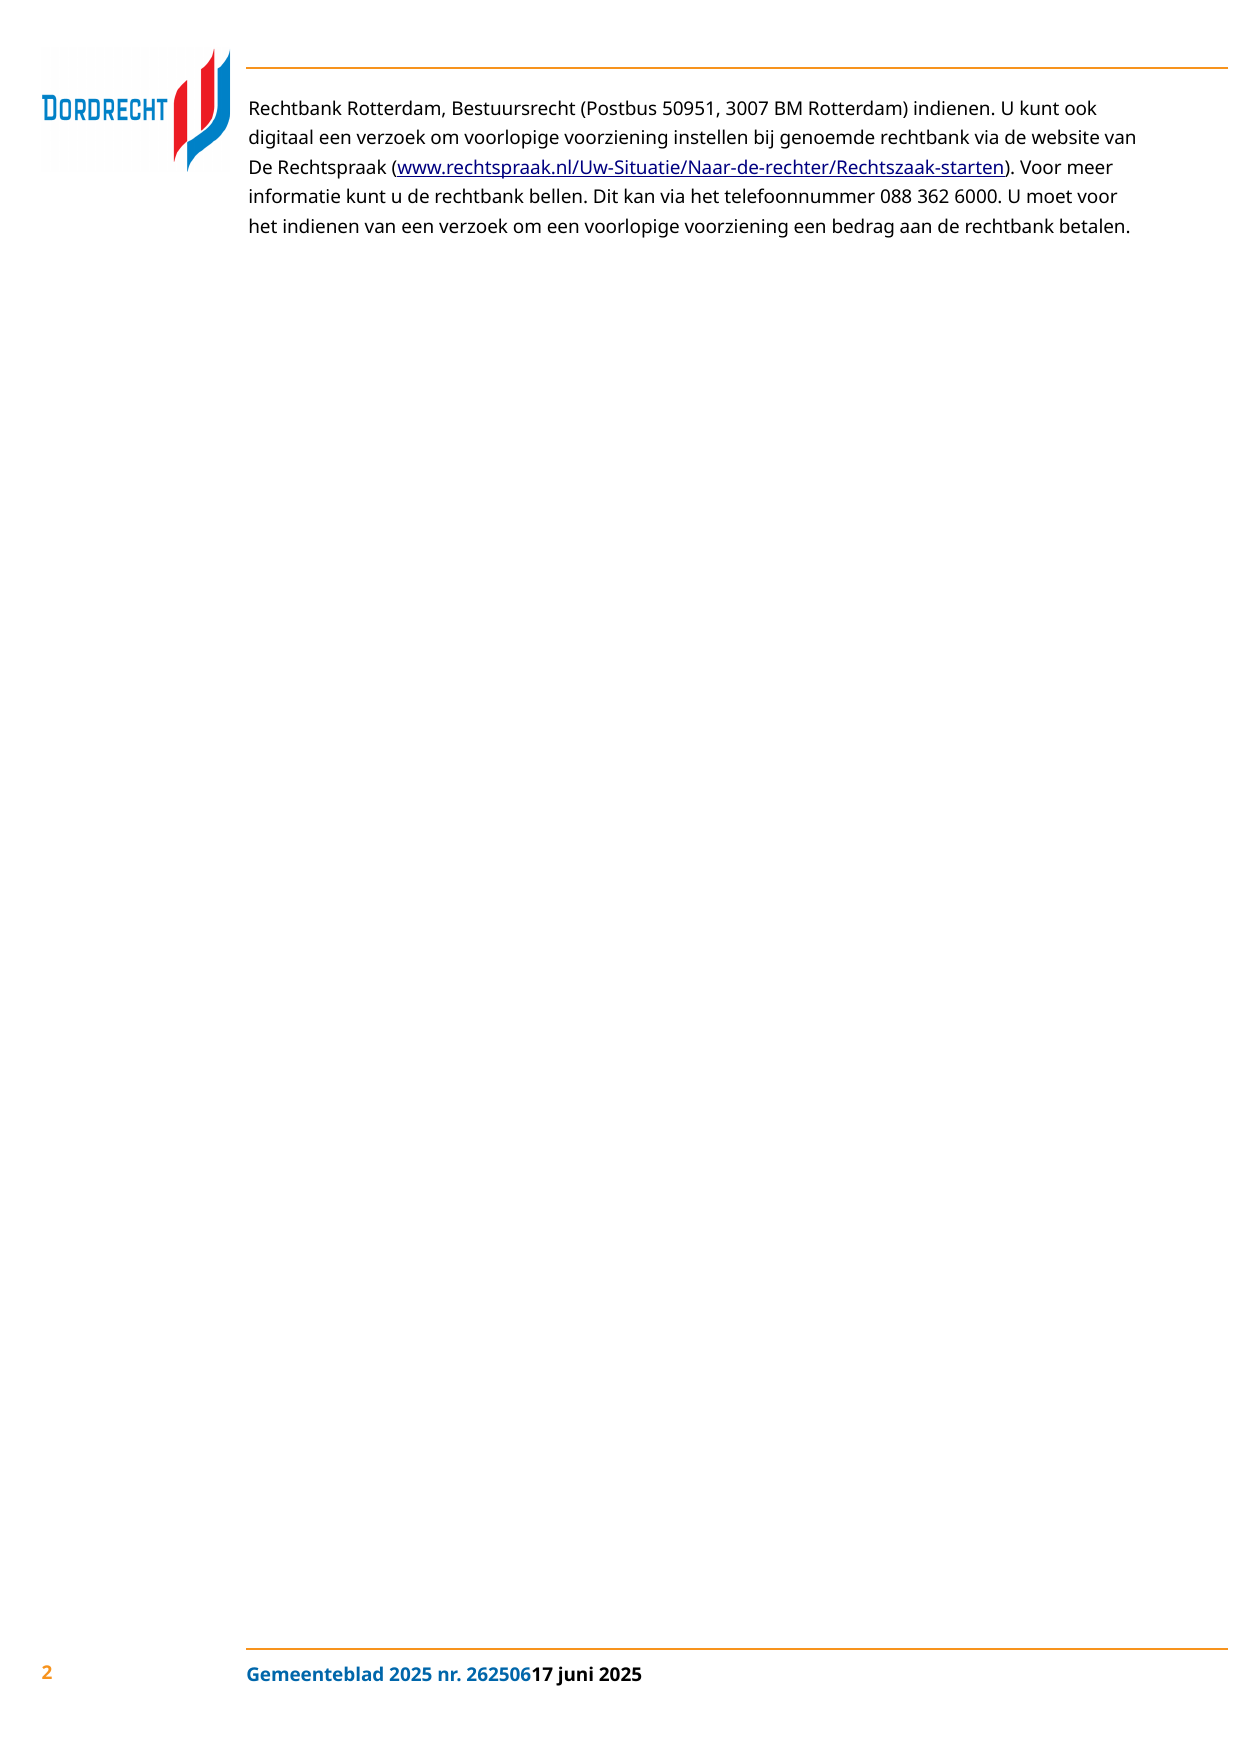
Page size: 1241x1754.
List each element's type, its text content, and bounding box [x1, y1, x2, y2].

text Rechtbank Rotterdam, Bestuursrecht (Postbus 50951, 3007 BM Rotterdam) indienen. U kunt ook digitaal een verzoek om voorlopige voorziening instellen bij genoemde rechtbank via de website van De Rechtspraak (www.rechtspraak.nl/Uw-Situatie/Naar-de-rechter/Rechtszaak-starten). Voor meer informatie kunt u de rechtbank bellen. Dit kan via het telefoonnummer 088 362 6000. U moet voor het indienen van een verzoek om een voorlopige voorziening een bedrag aan de rechtbank betalen. [248, 95, 1152, 239]
picture [41, 47, 231, 172]
